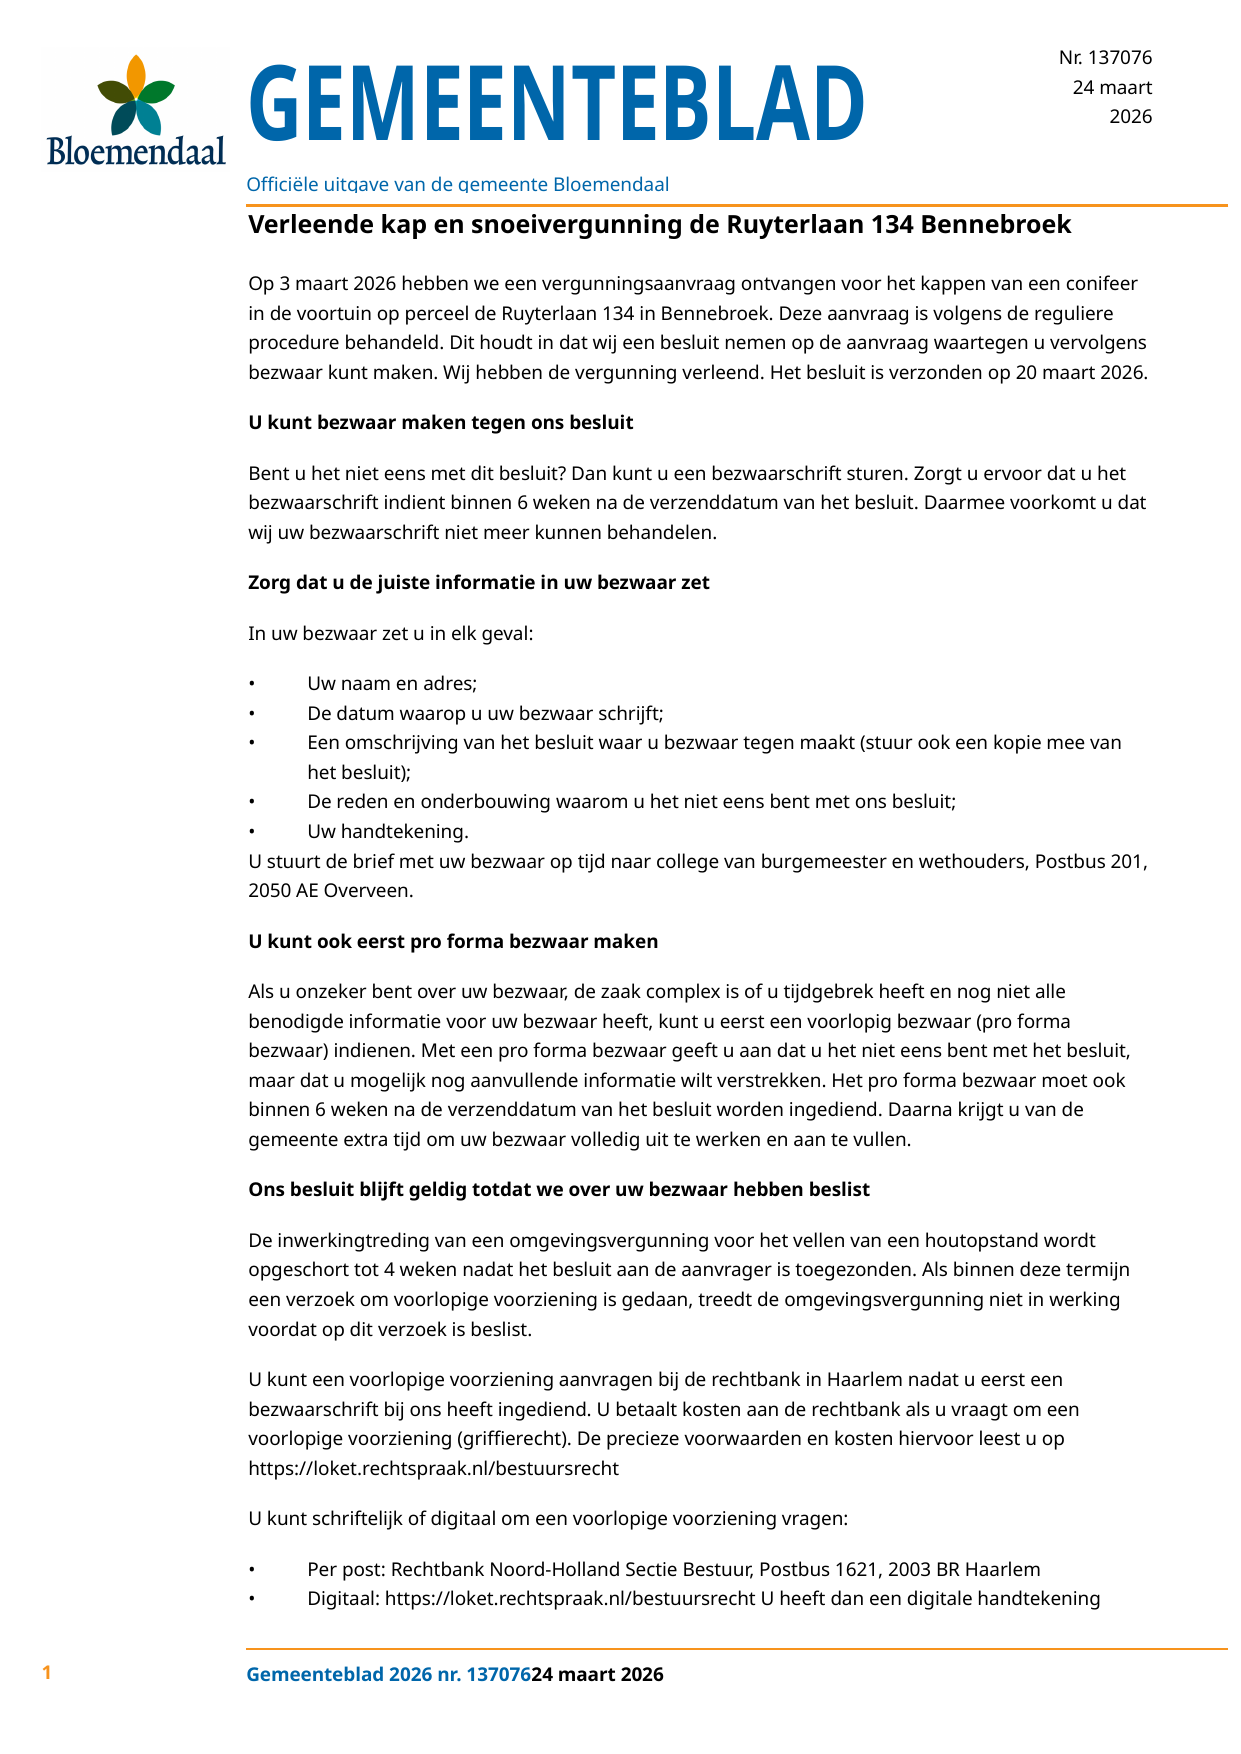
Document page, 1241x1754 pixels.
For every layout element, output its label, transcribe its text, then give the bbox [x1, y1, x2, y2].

text Op 3 maart 2026 hebben we een vergunningsaanvraag ontvangen voor het kappen van een conifeer in de voortuin op perceel de Ruyterlaan 134 in Bennebroek. Deze aanvraag is volgens de reguliere procedure behandeld. Dit houdt in dat wij een besluit nemen op de aanvraag waartegen u vervolgens bezwaar kunt maken. Wij hebben de vergunning verleend. Het besluit is verzonden op 20 maart 2026. [248, 270, 1152, 385]
text U kunt een voorlopige voorziening aanvragen bij de rechtbank in Haarlem nadat u eerst een bezwaarschrift bij ons heeft ingediend. U betaalt kosten aan de rechtbank als u vraagt om een voorlopige voorziening (griffierecht). De precieze voorwaarden en kosten hiervoor leest u op https://loket.rechtspraak.nl/bestuursrecht [248, 1366, 1152, 1481]
list Digitaal: https://loket.rechtspraak.nl/bestuursrecht U heeft dan een digitale handtekening [248, 1585, 1152, 1611]
text In uw bezwaar zet u in elk geval: [248, 620, 1152, 646]
text De inwerkingtreding van een omgevingsvergunning voor het vellen van een houtopstand wordt opgeschort tot 4 weken nadat het besluit aan de aanvrager is toegezonden. Als binnen deze termijn een verzoek om voorlopige voorziening is gedaan, treedt de omgevingsvergunning niet in werking voordat op dit verzoek is beslist. [248, 1227, 1152, 1341]
picture [41, 47, 231, 172]
list De reden en onderbouwing waarom u het niet eens bent met ons besluit; [248, 789, 1152, 814]
text U kunt ook eerst pro forma bezwaar maken [248, 928, 1152, 953]
text Bent u het niet eens met dit besluit? Dan kunt u een bezwaarschrift sturen. Zorgt u ervoor dat u het bezwaarschrift indient binnen 6 weken na de verzenddatum van het besluit. Daarmee voorkomt u dat wij uw bezwaarschrift niet meer kunnen behandelen. [248, 460, 1152, 545]
list Een omschrijving van het besluit waar u bezwaar tegen maakt (stuur ook een kopie mee van het besluit); [248, 729, 1152, 785]
text U stuurt de brief met uw bezwaar op tijd naar college van burgemeester en wethouders, Postbus 201, 2050 AE Overveen. [248, 848, 1152, 903]
list Uw handtekening. [248, 818, 1152, 844]
list De datum waarop u uw bezwaar schrijft; [248, 700, 1152, 726]
list Uw naam en adres; [248, 670, 1152, 696]
text Ons besluit blijft geldig totdat we over uw bezwaar hebben beslist [248, 1177, 1152, 1202]
text U kunt schriftelijk of digitaal om een voorlopige voorziening vragen: [248, 1505, 1152, 1531]
text U kunt bezwaar maken tegen ons besluit [248, 409, 1152, 435]
text Als u onzeker bent over uw bezwaar, de zaak complex is of u tijdgebrek heeft en nog niet alle benodigde informatie voor uw bezwaar heeft, kunt u eerst een voorlopig bezwaar (pro forma bezwaar) indienen. Met een pro forma bezwaar geeft u aan dat u het niet eens bent met het besluit, maar dat u mogelijk nog aanvullende informatie wilt verstrekken. Het pro forma bezwaar moet ook binnen 6 weken na de verzenddatum van het besluit worden ingediend. Daarna krijgt u van de gemeente extra tijd om uw bezwaar volledig uit te werken en aan te vullen. [248, 978, 1152, 1152]
list Per post: Rechtbank Noord-Holland Sectie Bestuur, Postbus 1621, 2003 BR Haarlem [248, 1556, 1152, 1581]
text Zorg dat u de juiste informatie in uw bezwaar zet [248, 569, 1152, 595]
text Verleende kap en snoeivergunning de Ruyterlaan 134 Bennebroek [248, 207, 1152, 241]
